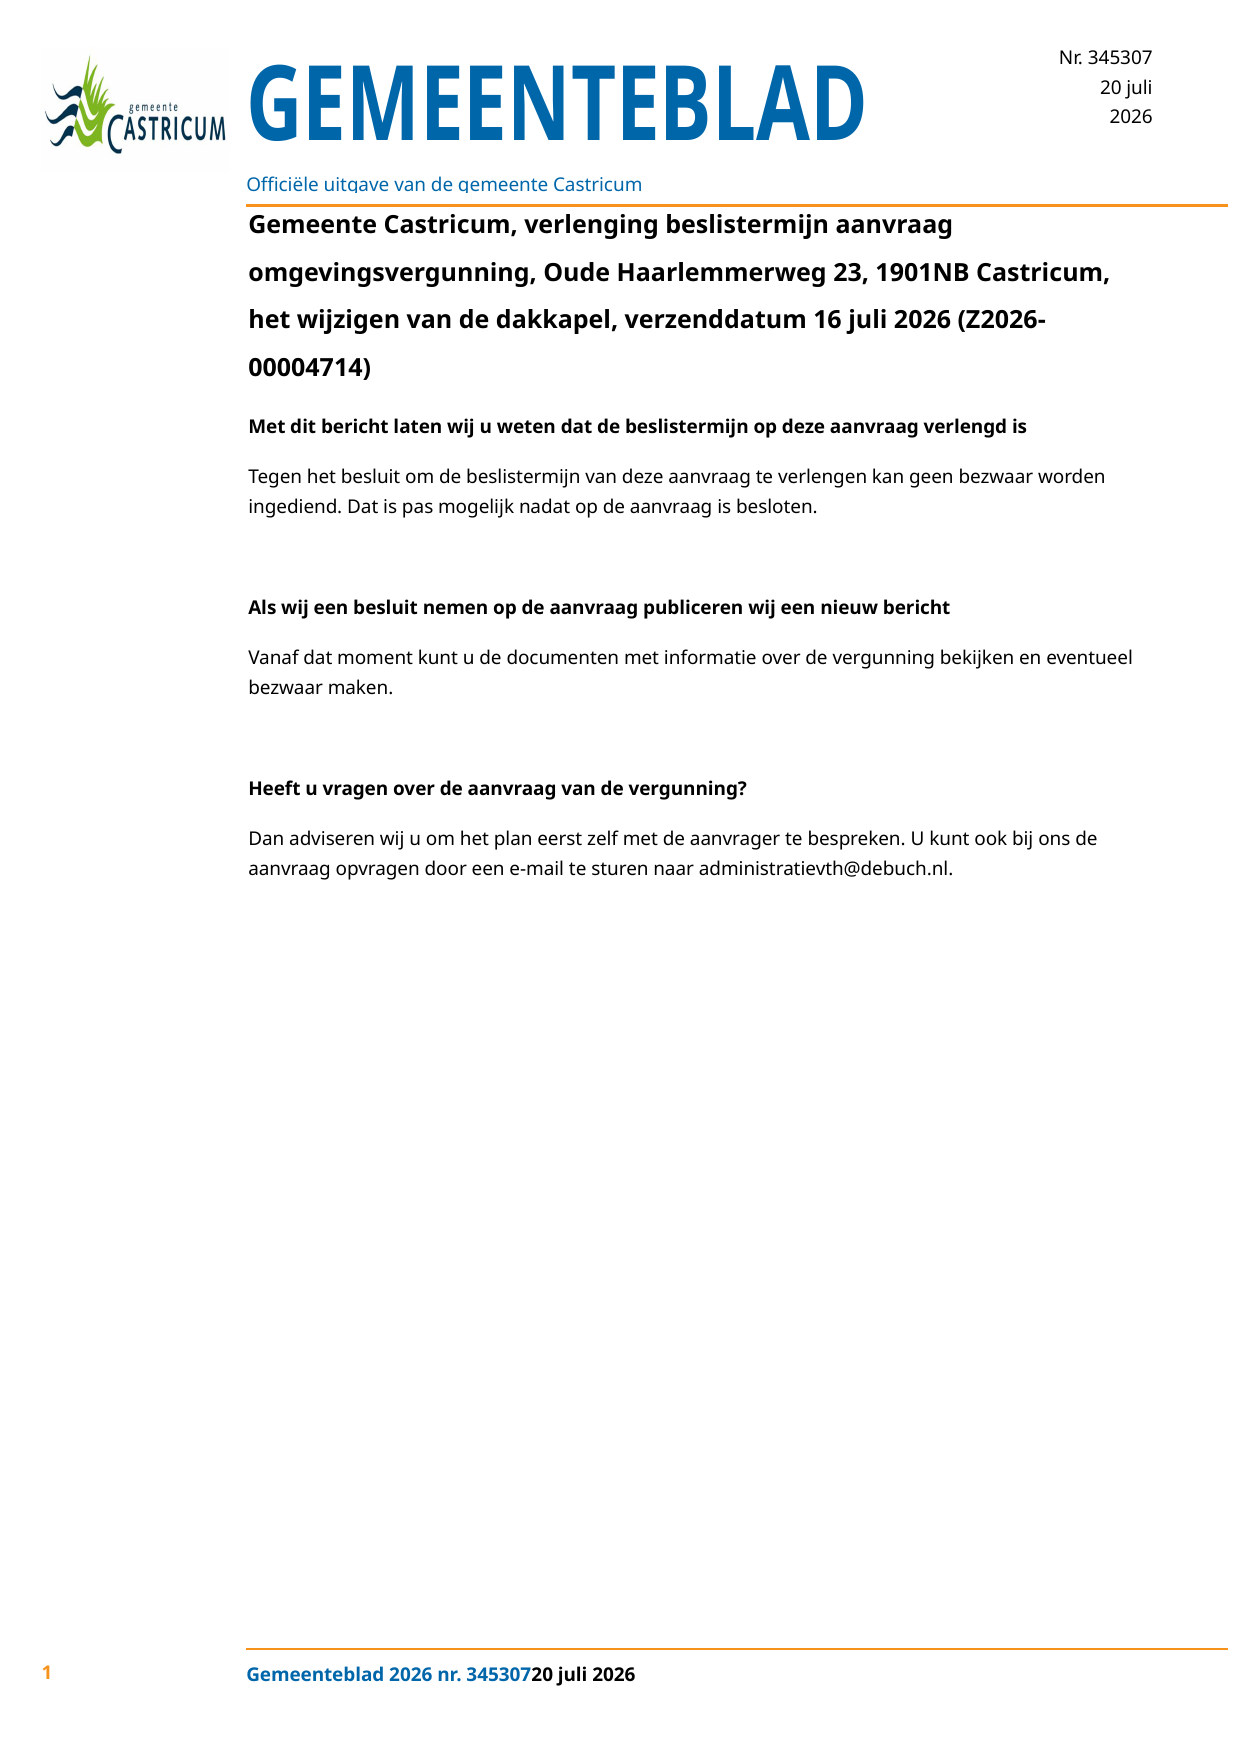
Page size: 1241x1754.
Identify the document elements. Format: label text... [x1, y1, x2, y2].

text Met dit bericht laten wij u weten dat de beslistermijn op deze aanvraag verlengd is [248, 413, 1152, 439]
text Dan adviseren wij u om het plan eerst zelf met de aanvrager te bespreken. U kunt ook bij ons de aanvraag opvragen door een e-mail te sturen naar administratievth@debuch.nl. [248, 825, 1152, 881]
text Heeft u vragen over de aanvraag van de vergunning? [248, 775, 1152, 801]
text Tegen het besluit om de beslistermijn van deze aanvraag te verlengen kan geen bezwaar worden ingediend. Dat is pas mogelijk nadat op de aanvraag is besloten. [248, 463, 1152, 519]
text Gemeente Castricum, verlenging beslistermijn aanvraag omgevingsvergunning, Oude Haarlemmerweg 23, 1901NB Castricum, het wijzigen van de dakkapel, verzenddatum 16 juli 2026 (Z2026-00004714) [248, 207, 1152, 384]
text Vanaf dat moment kunt u de documenten met informatie over de vergunning bekijken en eventueel bezwaar maken. [248, 644, 1152, 700]
picture [41, 47, 231, 172]
text Als wij een besluit nemen op de aanvraag publiceren wij een nieuw bericht [248, 594, 1152, 620]
